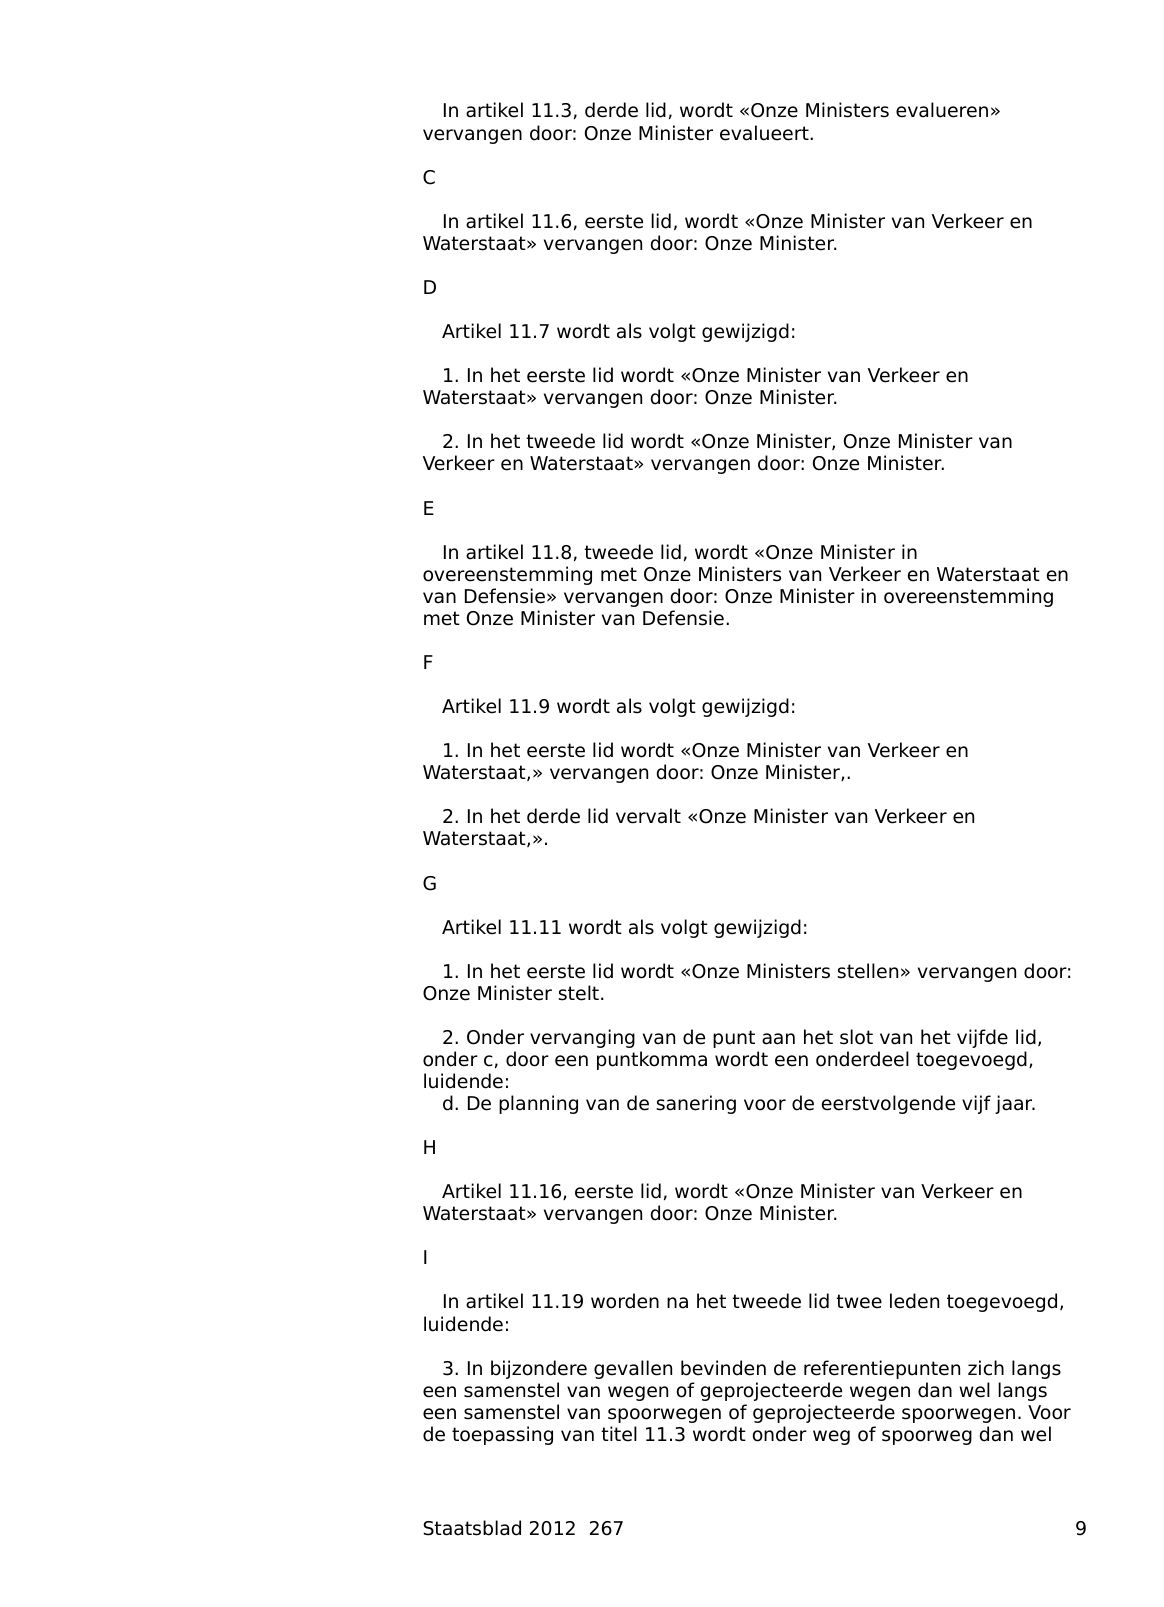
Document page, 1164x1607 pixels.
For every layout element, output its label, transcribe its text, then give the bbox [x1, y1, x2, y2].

text 3. In bijzondere gevallen bevinden de referentiepunten zich langs een samenstel van wegen of geprojecteerde wegen dan wel langs een samenstel van spoorwegen of geprojecteerde spoorwegen. Voor de toepassing van titel 11.3 wordt onder weg of spoorweg dan wel [422, 1358, 1087, 1446]
text G [422, 872, 1087, 894]
text E [422, 497, 1087, 519]
text C [422, 167, 1087, 188]
text In artikel 11.6, eerste lid, wordt «Onze Minister van Verkeer en Waterstaat» vervangen door: Onze Minister. [422, 211, 1087, 255]
text In artikel 11.19 worden na het tweede lid twee leden toegevoegd, luidende: [422, 1291, 1087, 1335]
text 1. In het eerste lid wordt «Onze Ministers stellen» vervangen door: Onze Minister stelt. [422, 961, 1087, 1005]
text Artikel 11.16, eerste lid, wordt «Onze Minister van Verkeer en Waterstaat» vervangen door: Onze Minister. [422, 1181, 1087, 1225]
text 2. Onder vervanging van de punt aan het slot van het vijfde lid, onder c, door een puntkomma wordt een onderdeel toegevoegd, luidende: [422, 1027, 1087, 1093]
text D [422, 277, 1087, 299]
text Artikel 11.7 wordt als volgt gewijzigd: [422, 321, 1087, 343]
text d. De planning van de sanering voor de eerstvolgende vijf jaar. [422, 1093, 1087, 1115]
text Artikel 11.11 wordt als volgt gewijzigd: [422, 917, 1087, 938]
text I [422, 1247, 1087, 1269]
text F [422, 652, 1087, 674]
text 2. In het tweede lid wordt «Onze Minister, Onze Minister van Verkeer en Waterstaat» vervangen door: Onze Minister. [422, 431, 1087, 475]
text In artikel 11.8, tweede lid, wordt «Onze Minister in overeenstemming met Onze Ministers van Verkeer en Waterstaat en van Defensie» vervangen door: Onze Minister in overeenstemming met Onze Minister van Defensie. [422, 542, 1087, 629]
text H [422, 1137, 1087, 1159]
text 1. In het eerste lid wordt «Onze Minister van Verkeer en Waterstaat» vervangen door: Onze Minister. [422, 365, 1087, 409]
text 1. In het eerste lid wordt «Onze Minister van Verkeer en Waterstaat,» vervangen door: Onze Minister,. [422, 740, 1087, 784]
text In artikel 11.3, derde lid, wordt «Onze Ministers evalueren» vervangen door: Onze Minister evalueert. [422, 100, 1087, 144]
text 2. In het derde lid vervalt «Onze Minister van Verkeer en Waterstaat,». [422, 806, 1087, 850]
text Artikel 11.9 wordt als volgt gewijzigd: [422, 696, 1087, 718]
